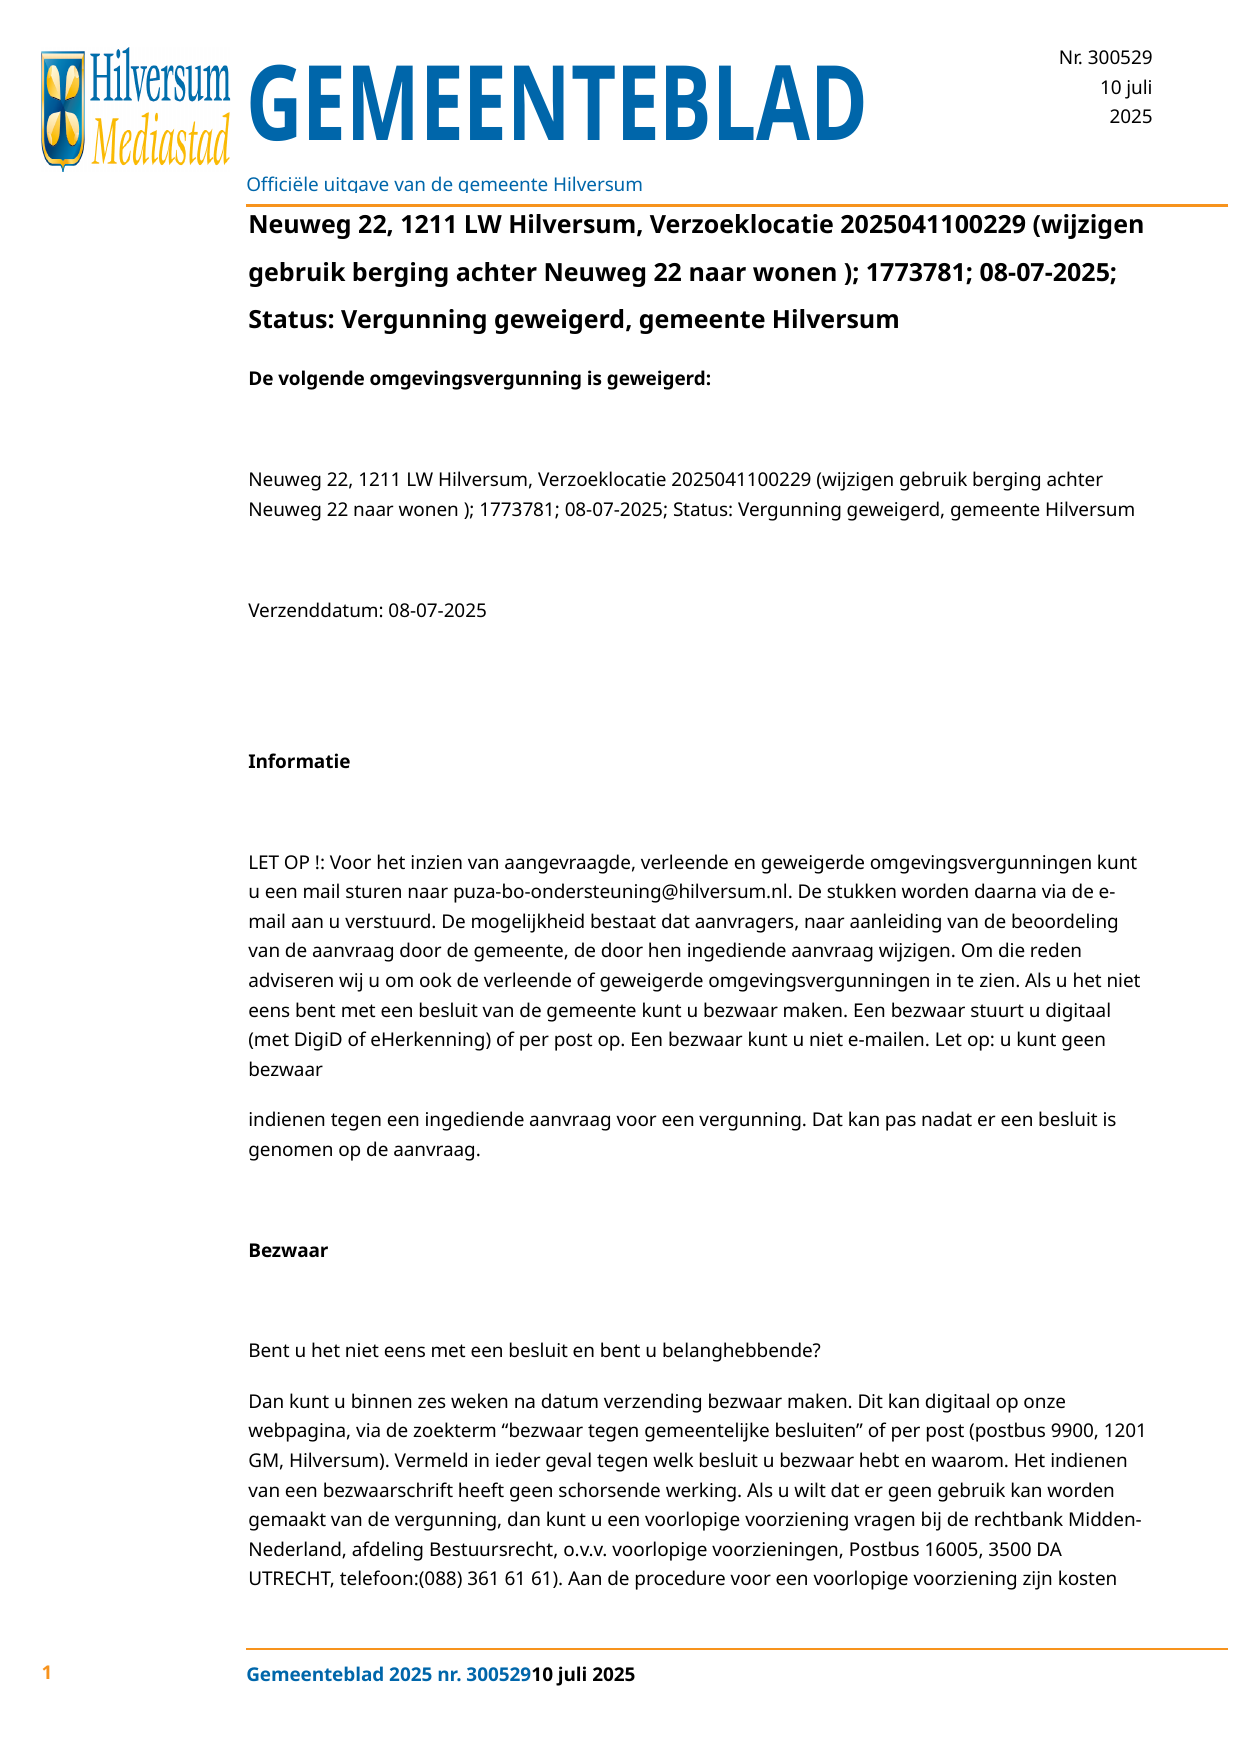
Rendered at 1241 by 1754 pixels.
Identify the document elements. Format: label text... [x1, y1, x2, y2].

text Verzenddatum: 08-07-2025 [248, 597, 1152, 622]
text Dan kunt u binnen zes weken na datum verzending bezwaar maken. Dit kan digitaal op onze webpagina, via de zoekterm “bezwaar tegen gemeentelijke besluiten” of per post (postbus 9900, 1201 GM, Hilversum). Vermeld in ieder geval tegen welk besluit u bezwaar hebt en waarom. Het indienen van een bezwaarschrift heeft geen schorsende werking. Als u wilt dat er geen gebruik kan worden gemaakt van de vergunning, dan kunt u een voorlopige voorziening vragen bij de rechtbank Midden-Nederland, afdeling Bestuursrecht, o.v.v. voorlopige voorzieningen, Postbus 16005, 3500 DA UTRECHT, telefoon:(088) 361 61 61). Aan de procedure voor een voorlopige voorziening zijn kosten [248, 1388, 1152, 1591]
text Neuweg 22, 1211 LW Hilversum, Verzoeklocatie 2025041100229 (wijzigen gebruik berging achter Neuweg 22 naar wonen ); 1773781; 08-07-2025; Status: Vergunning geweigerd, gemeente Hilversum [248, 466, 1152, 522]
text Neuweg 22, 1211 LW Hilversum, Verzoeklocatie 2025041100229 (wijzigen gebruik berging achter Neuweg 22 naar wonen ); 1773781; 08-07-2025; Status: Vergunning geweigerd, gemeente Hilversum [248, 207, 1152, 336]
text indienen tegen een ingediende aanvraag voor een vergunning. Dat kan pas nadat er een besluit is genomen op de aanvraag. [248, 1106, 1152, 1162]
text De volgende omgevingsvergunning is geweigerd: [248, 366, 1152, 391]
picture [41, 47, 231, 172]
text Bent u het niet eens met een besluit en bent u belanghebbende? [248, 1338, 1152, 1363]
text Informatie [248, 748, 1152, 774]
text LET OP !: Voor het inzien van aangevraagde, verleende en geweigerde omgevingsvergunningen kunt u een mail sturen naar puza-bo-ondersteuning@hilversum.nl. De stukken worden daarna via de e-mail aan u verstuurd. De mogelijkheid bestaat dat aanvragers, naar aanleiding van de beoordeling van de aanvraag door de gemeente, de door hen ingediende aanvraag wijzigen. Om die reden adviseren wij u om ook de verleende of geweigerde omgevingsvergunningen in te zien. Als u het niet eens bent met een besluit van de gemeente kunt u bezwaar maken. Een bezwaar stuurt u digitaal (met DigiD of eHerkenning) of per post op. Een bezwaar kunt u niet e-mailen. Let op: u kunt geen bezwaar [248, 849, 1152, 1082]
text Bezwaar [248, 1237, 1152, 1262]
